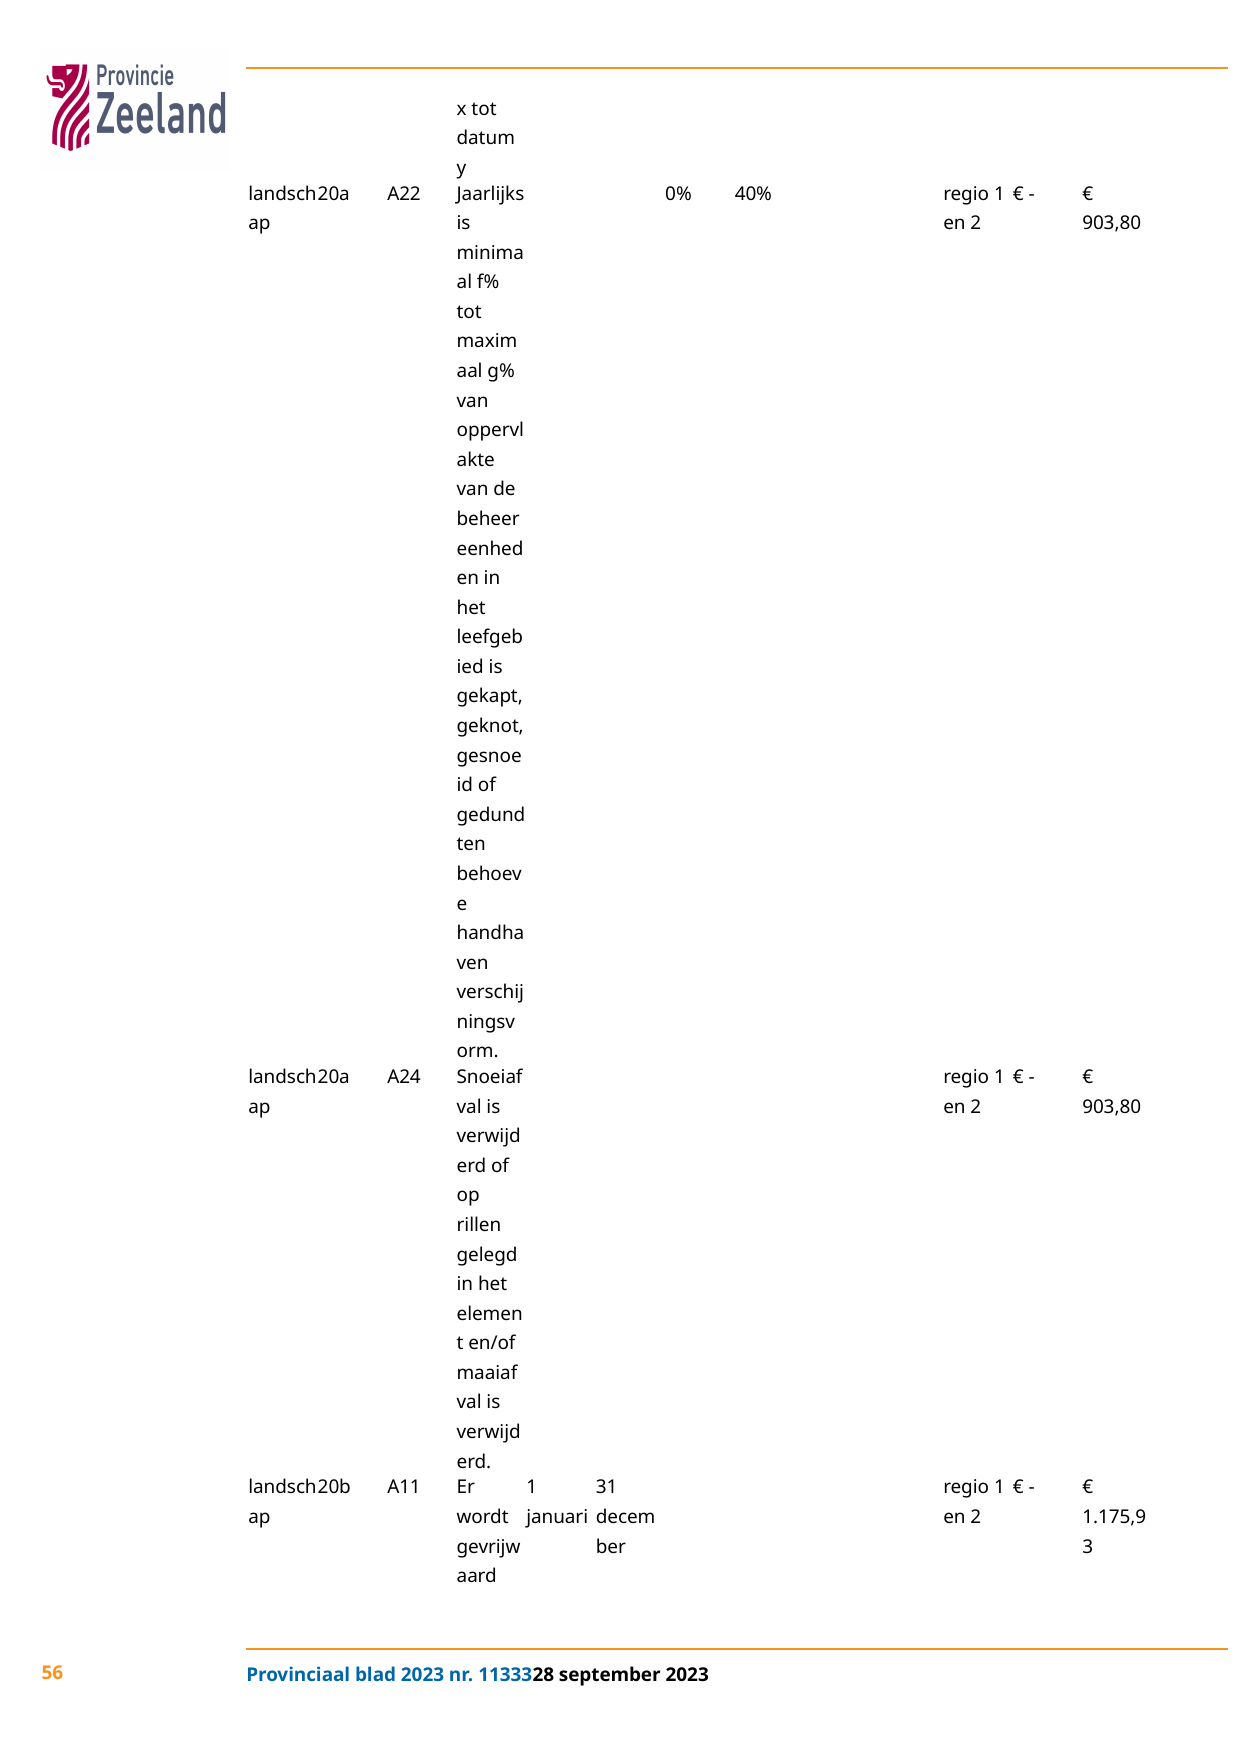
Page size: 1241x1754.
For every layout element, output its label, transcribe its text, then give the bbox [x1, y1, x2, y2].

table_cell 1 januari [526, 1474, 596, 1588]
table_cell regio 1 en 2 [943, 1063, 1013, 1474]
table_cell [1082, 95, 1152, 180]
table_cell [665, 1063, 734, 1474]
table_cell [804, 180, 873, 1063]
table_cell landschap [248, 1474, 317, 1588]
table_cell A22 [387, 180, 456, 1063]
table_cell [248, 95, 317, 180]
table_cell 20b [318, 1474, 387, 1588]
table_cell Snoeiafval is verwijderd of op rillen gelegd in het element en/of maaiafval is verwijderd. [456, 1063, 526, 1474]
table_cell [318, 95, 387, 180]
table_cell € - [1013, 180, 1082, 1063]
table_cell [874, 1474, 943, 1588]
table_cell [874, 180, 943, 1063]
table_cell x tot datum y [456, 95, 526, 180]
table_cell [804, 95, 873, 180]
table_cell 20a [318, 180, 387, 1063]
table_cell [387, 95, 456, 180]
table_cell [804, 1063, 873, 1474]
table_cell Jaarlijks is minimaal f% tot maximaal g% van oppervlakte van de beheereenheden in het leefgebied is gekapt, geknot, gesnoeid of gedund ten behoeve handhaven verschijningsvorm. [456, 180, 526, 1063]
table_cell [874, 95, 943, 180]
table_cell A11 [387, 1474, 456, 1588]
table_cell € - [1013, 1474, 1082, 1588]
table_cell [1013, 95, 1082, 180]
table_cell 31 december [596, 1474, 665, 1588]
table_cell [804, 1474, 873, 1588]
table_cell 20a [318, 1063, 387, 1474]
table_cell Er wordt gevrijwaard [456, 1474, 526, 1588]
table_cell [874, 1063, 943, 1474]
table_cell regio 1 en 2 [943, 180, 1013, 1063]
table_cell [596, 1063, 665, 1474]
table_cell 40% [735, 180, 804, 1063]
table_cell € 903,80 [1082, 180, 1152, 1063]
picture [41, 47, 231, 172]
table_cell [735, 95, 804, 180]
table_cell landschap [248, 180, 317, 1063]
table_cell [526, 1063, 596, 1474]
table_cell 0% [665, 180, 734, 1063]
table_cell landschap [248, 1063, 317, 1474]
table_cell € 903,80 [1082, 1063, 1152, 1474]
table_cell € - [1013, 1063, 1082, 1474]
table_cell regio 1 en 2 [943, 1474, 1013, 1588]
table_cell [735, 1063, 804, 1474]
table_cell [735, 1474, 804, 1588]
table_cell [665, 1474, 734, 1588]
table_cell A24 [387, 1063, 456, 1474]
table_cell [596, 95, 665, 180]
table_cell [526, 180, 596, 1063]
table_cell [526, 95, 596, 180]
table_cell [943, 95, 1013, 180]
table_cell € 1.175,93 [1082, 1474, 1152, 1588]
table_cell [665, 95, 734, 180]
table_cell [596, 180, 665, 1063]
